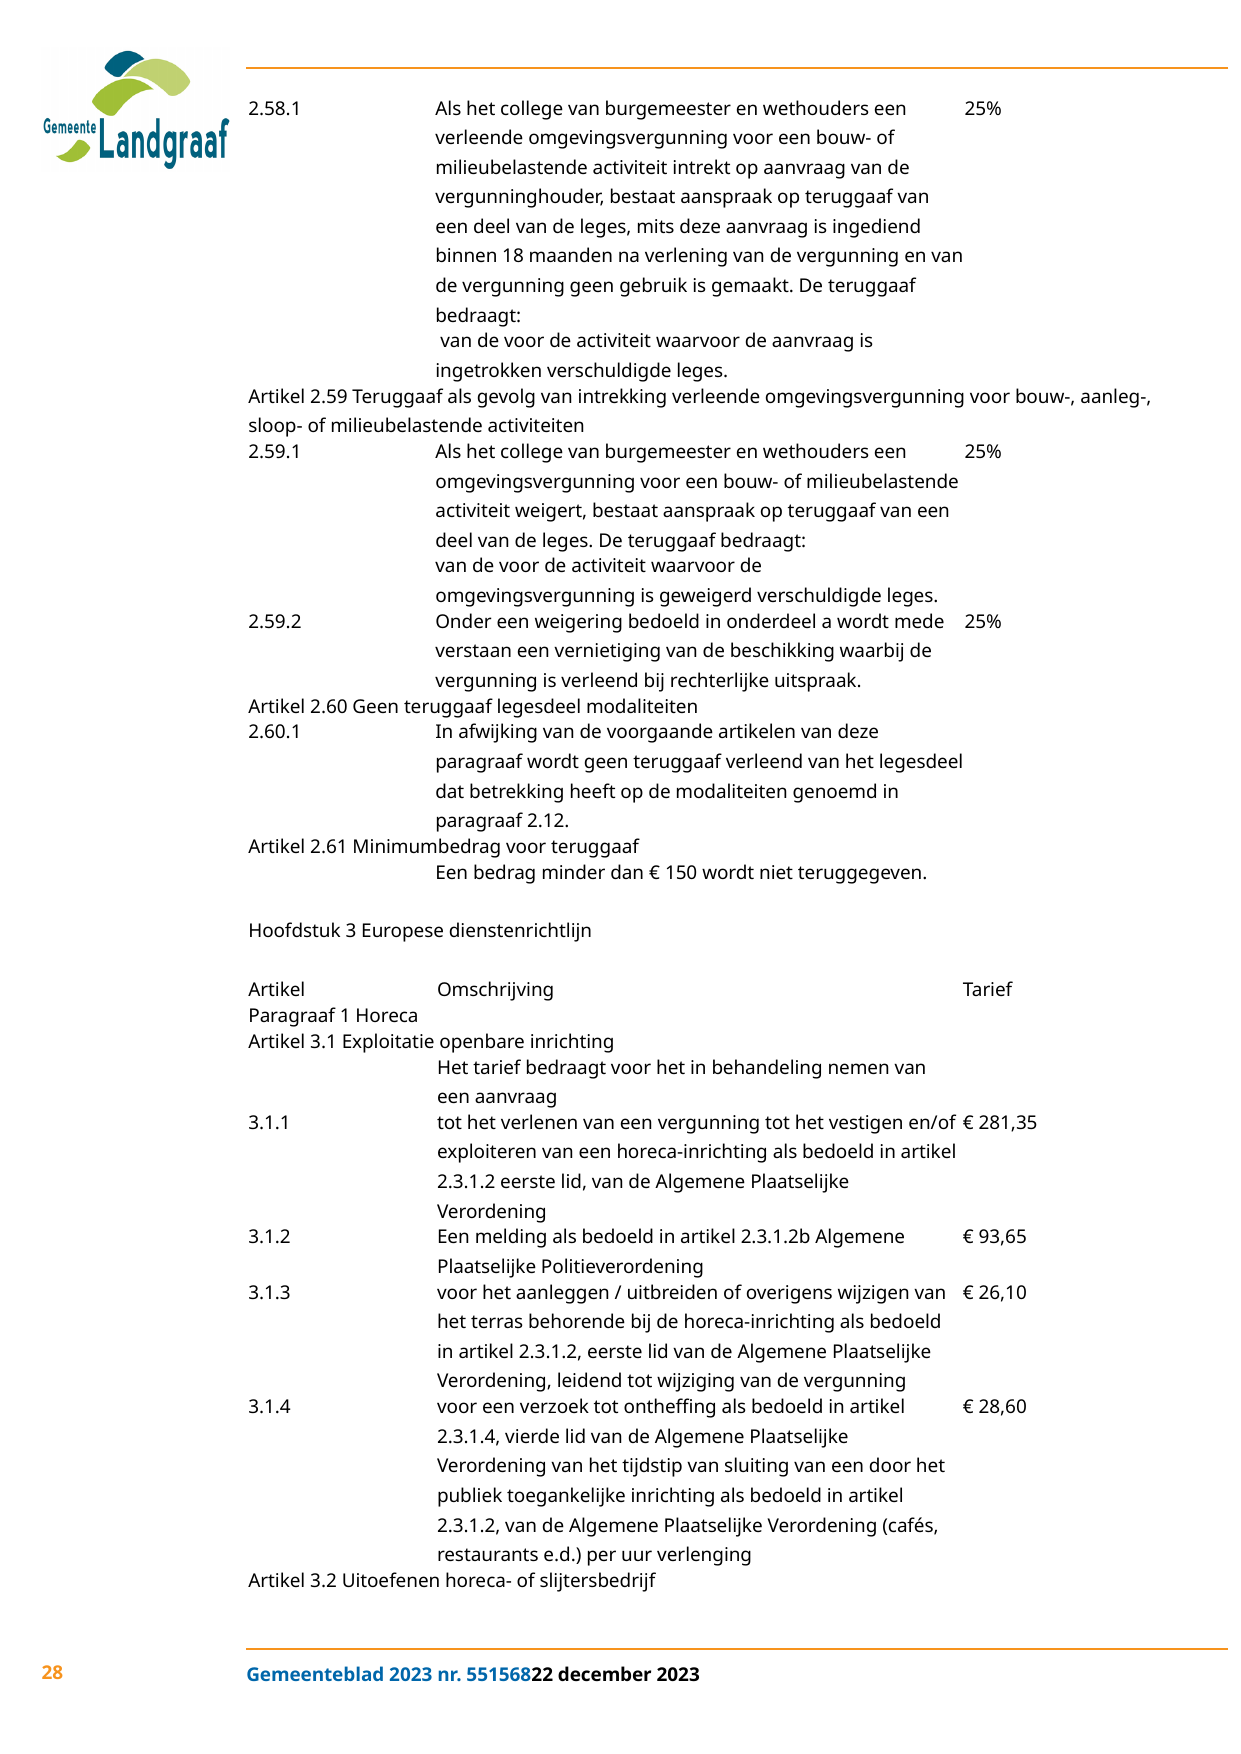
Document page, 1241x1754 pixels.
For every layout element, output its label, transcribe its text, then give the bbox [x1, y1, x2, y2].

table_cell van de voor de activiteit waarvoor de omgevingsvergunning is geweigerd verschuldigde leges. [435, 553, 964, 608]
table_cell [963, 1054, 1152, 1109]
table_cell 2.58.1 [248, 95, 435, 328]
table_cell In afwijking van de voorgaande artikelen van deze paragraaf wordt geen teruggaaf verleend van het legesdeel dat betrekking heeft op de modaliteiten genoemd in paragraaf 2.12. [435, 719, 964, 833]
table_cell [964, 719, 1152, 833]
table_cell 2.60.1 [248, 719, 435, 833]
table_cell voor een verzoek tot ontheffing als bedoeld in artikel 2.3.1.4, vierde lid van de Algemene Plaatselijke Verordening van het tijdstip van sluiting van een door het publiek toegankelijke inrichting als bedoeld in artikel 2.3.1.2, van de Algemene Plaatselijke Verordening (cafés, restaurants e.d.) per uur verlenging [437, 1394, 963, 1567]
table_header Tarief [963, 977, 1152, 1002]
table_cell [964, 553, 1152, 608]
table_cell tot het verlenen van een vergunning tot het vestigen en/of exploiteren van een horeca-inrichting als bedoeld in artikel 2.3.1.2 eerste lid, van de Algemene Plaatselijke Verordening [437, 1109, 963, 1224]
table_cell [248, 553, 435, 608]
table_cell Artikel 3.2 Uitoefenen horeca- of slijtersbedrijf [248, 1567, 1152, 1593]
table_cell € 281,35 [963, 1109, 1152, 1224]
table_cell € 93,65 [963, 1224, 1152, 1279]
table_cell Een melding als bedoeld in artikel 2.3.1.2b Algemene Plaatselijke Politieverordening [437, 1224, 963, 1279]
table_cell Onder een weigering bedoeld in onderdeel a wordt mede verstaan een vernietiging van de beschikking waarbij de vergunning is verleend bij rechterlijke uitspraak. [435, 608, 964, 693]
table_cell Artikel 2.61 Minimumbedrag voor teruggaaf [248, 833, 1152, 859]
table_cell € 28,60 [963, 1394, 1152, 1567]
table_cell [964, 328, 1152, 383]
table_cell Paragraaf 1 Horeca [248, 1003, 1152, 1028]
table_cell Artikel 3.1 Exploitatie openbare inrichting [248, 1028, 1152, 1054]
table_cell [964, 859, 1152, 884]
table_cell 3.1.4 [248, 1394, 437, 1567]
table_cell 2.59.1 [248, 438, 435, 553]
table_cell voor het aanleggen / uitbreiden of overigens wijzigen van het terras behorende bij de horeca-inrichting als bedoeld in artikel 2.3.1.2, eerste lid van de Algemene Plaatselijke Verordening, leidend tot wijziging van de vergunning [437, 1279, 963, 1393]
text Hoofdstuk 3 Europese dienstenrichtlijn [248, 917, 1152, 943]
table_cell Als het college van burgemeester en wethouders een omgevingsvergunning voor een bouw- of milieubelastende activiteit weigert, bestaat aanspraak op teruggaaf van een deel van de leges. De teruggaaf bedraagt: [435, 438, 964, 553]
table_cell van de voor de activiteit waarvoor de aanvraag is ingetrokken verschuldigde leges. [435, 328, 964, 383]
table_cell Artikel 2.59 Teruggaaf als gevolg van intrekking verleende omgevingsvergunning voor bouw-, aanleg-, sloop- of milieubelastende activiteiten [248, 383, 1152, 438]
table_cell Een bedrag minder dan € 150 wordt niet teruggegeven. [435, 859, 964, 884]
table_cell [248, 859, 435, 884]
table_cell Als het college van burgemeester en wethouders een verleende omgevingsvergunning voor een bouw- of milieubelastende activiteit intrekt op aanvraag van de vergunninghouder, bestaat aanspraak op teruggaaf van een deel van de leges, mits deze aanvraag is ingediend binnen 18 maanden na verlening van de vergunning en van de vergunning geen gebruik is gemaakt. De teruggaaf bedraagt: [435, 95, 964, 328]
picture [41, 47, 231, 172]
table_cell € 26,10 [963, 1279, 1152, 1393]
table_cell 3.1.3 [248, 1279, 437, 1393]
table_cell 25% [964, 608, 1152, 693]
table_cell Artikel 2.60 Geen teruggaaf legesdeel modaliteiten [248, 693, 1152, 719]
table_header Artikel [248, 977, 437, 1002]
table_header Omschrijving [437, 977, 963, 1002]
table_cell 25% [964, 438, 1152, 553]
table_cell 2.59.2 [248, 608, 435, 693]
table_cell [248, 1054, 437, 1109]
table_cell 25% [964, 95, 1152, 328]
table_cell Het tarief bedraagt voor het in behandeling nemen van een aanvraag [437, 1054, 963, 1109]
table_cell [248, 328, 435, 383]
table_cell 3.1.2 [248, 1224, 437, 1279]
table_cell 3.1.1 [248, 1109, 437, 1224]
